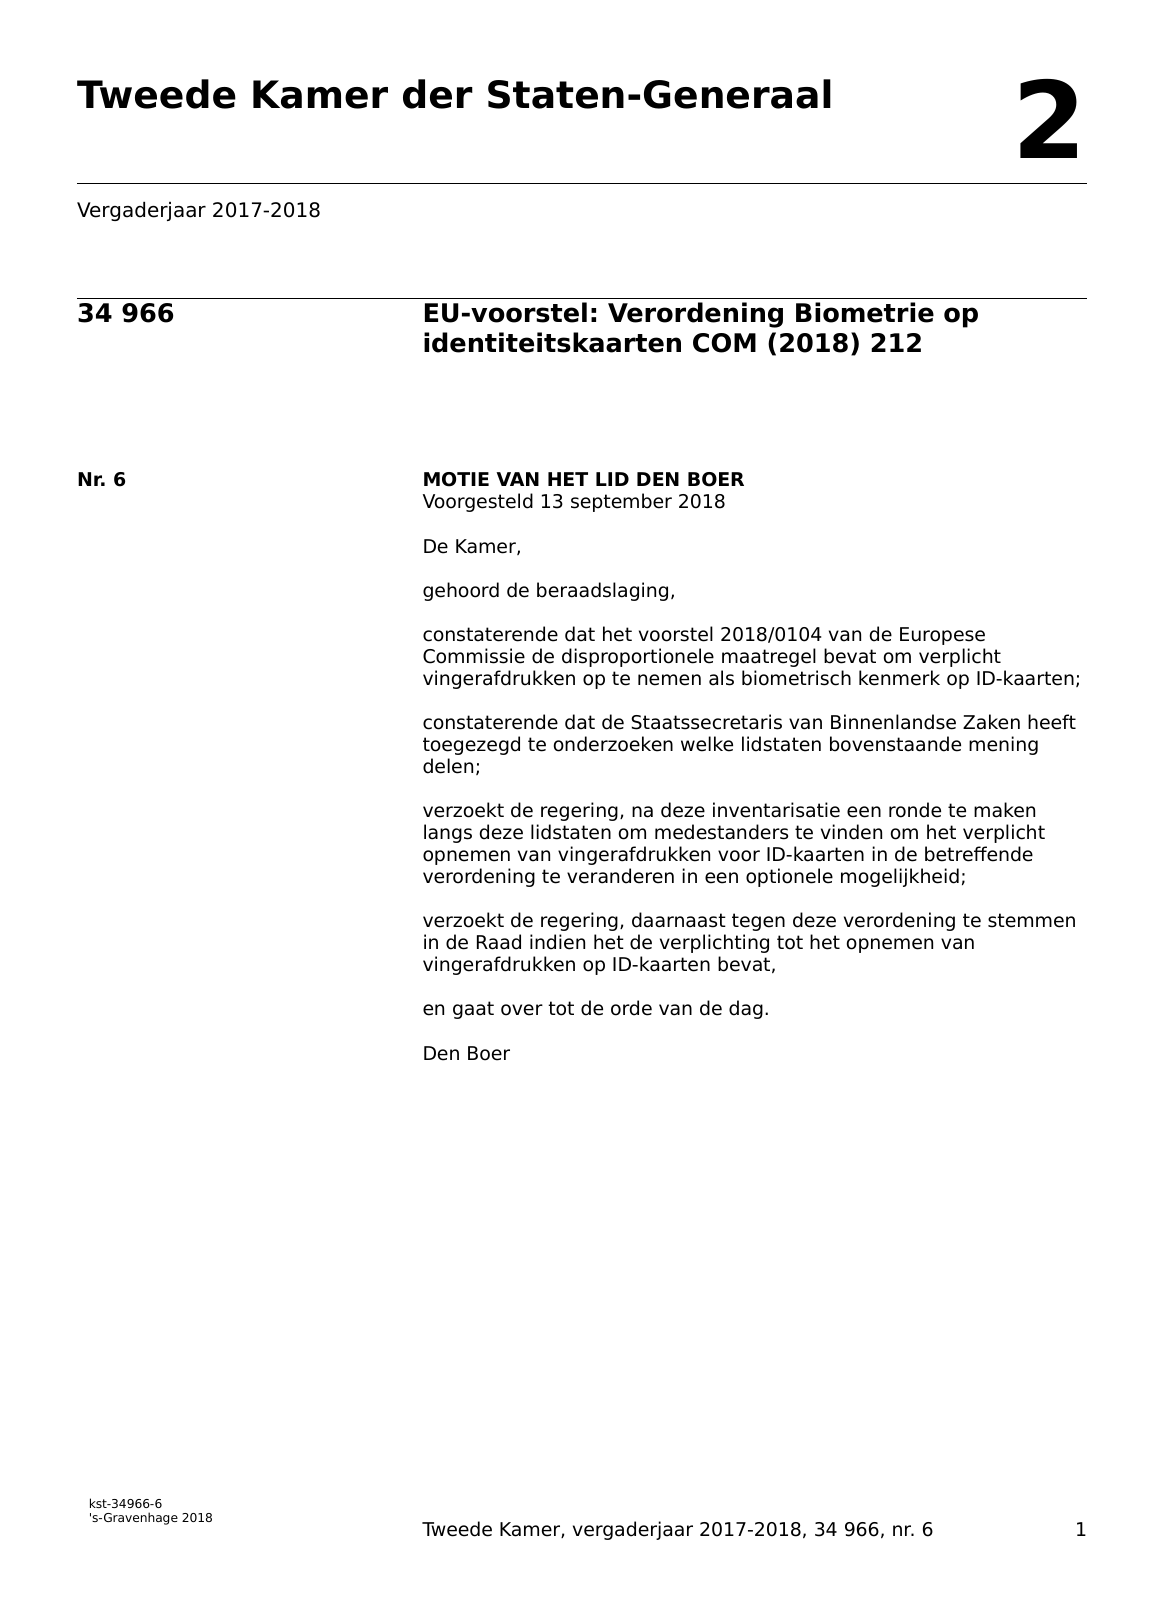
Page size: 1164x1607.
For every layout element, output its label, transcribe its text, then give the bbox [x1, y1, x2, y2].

text constaterende dat het voorstel 2018/0104 van de Europese Commissie de disproportionele maatregel bevat om verplicht vingerafdrukken op te nemen als biometrisch kenmerk op ID-kaarten; [422, 624, 1087, 690]
text verzoekt de regering, na deze inventarisatie een ronde te maken langs deze lidstaten om medestanders te vinden om het verplicht opnemen van vingerafdrukken voor ID-kaarten in de betreffende verordening te veranderen in een optionele mogelijkheid; [422, 800, 1087, 888]
table_header Tweede Kamer der Staten-Generaal [77, 59, 886, 183]
text gehoord de beraadslaging, [422, 580, 1087, 602]
text en gaat over tot de orde van de dag. [422, 998, 1087, 1020]
text verzoekt de regering, daarnaast tegen deze verordening te stemmen in de Raad indien het de verplichting tot het opnemen van vingerafdrukken op ID-kaarten bevat, [422, 910, 1087, 976]
text constaterende dat de Staatssecretaris van Binnenlandse Zaken heeft toegezegd te onderzoeken welke lidstaten bovenstaande mening delen; [422, 712, 1087, 778]
text De Kamer, [422, 536, 1087, 557]
text Voorgesteld 13 september 2018 [422, 491, 1087, 513]
text 's-Gravenhage 2018 [88, 1511, 323, 1525]
subtitle Nr. 6 MOTIE VAN HET LID DEN BOER [77, 469, 1087, 491]
text kst-34966-6 [88, 1497, 323, 1511]
text Den Boer [422, 1042, 1087, 1064]
subtitle 34 966 EU-voorstel: Verordening Biometrie op identiteitskaarten COM (2018) 212 [77, 299, 1087, 358]
table_header 2 [886, 59, 1087, 183]
table_cell Vergaderjaar 2017-2018 [77, 184, 1087, 298]
